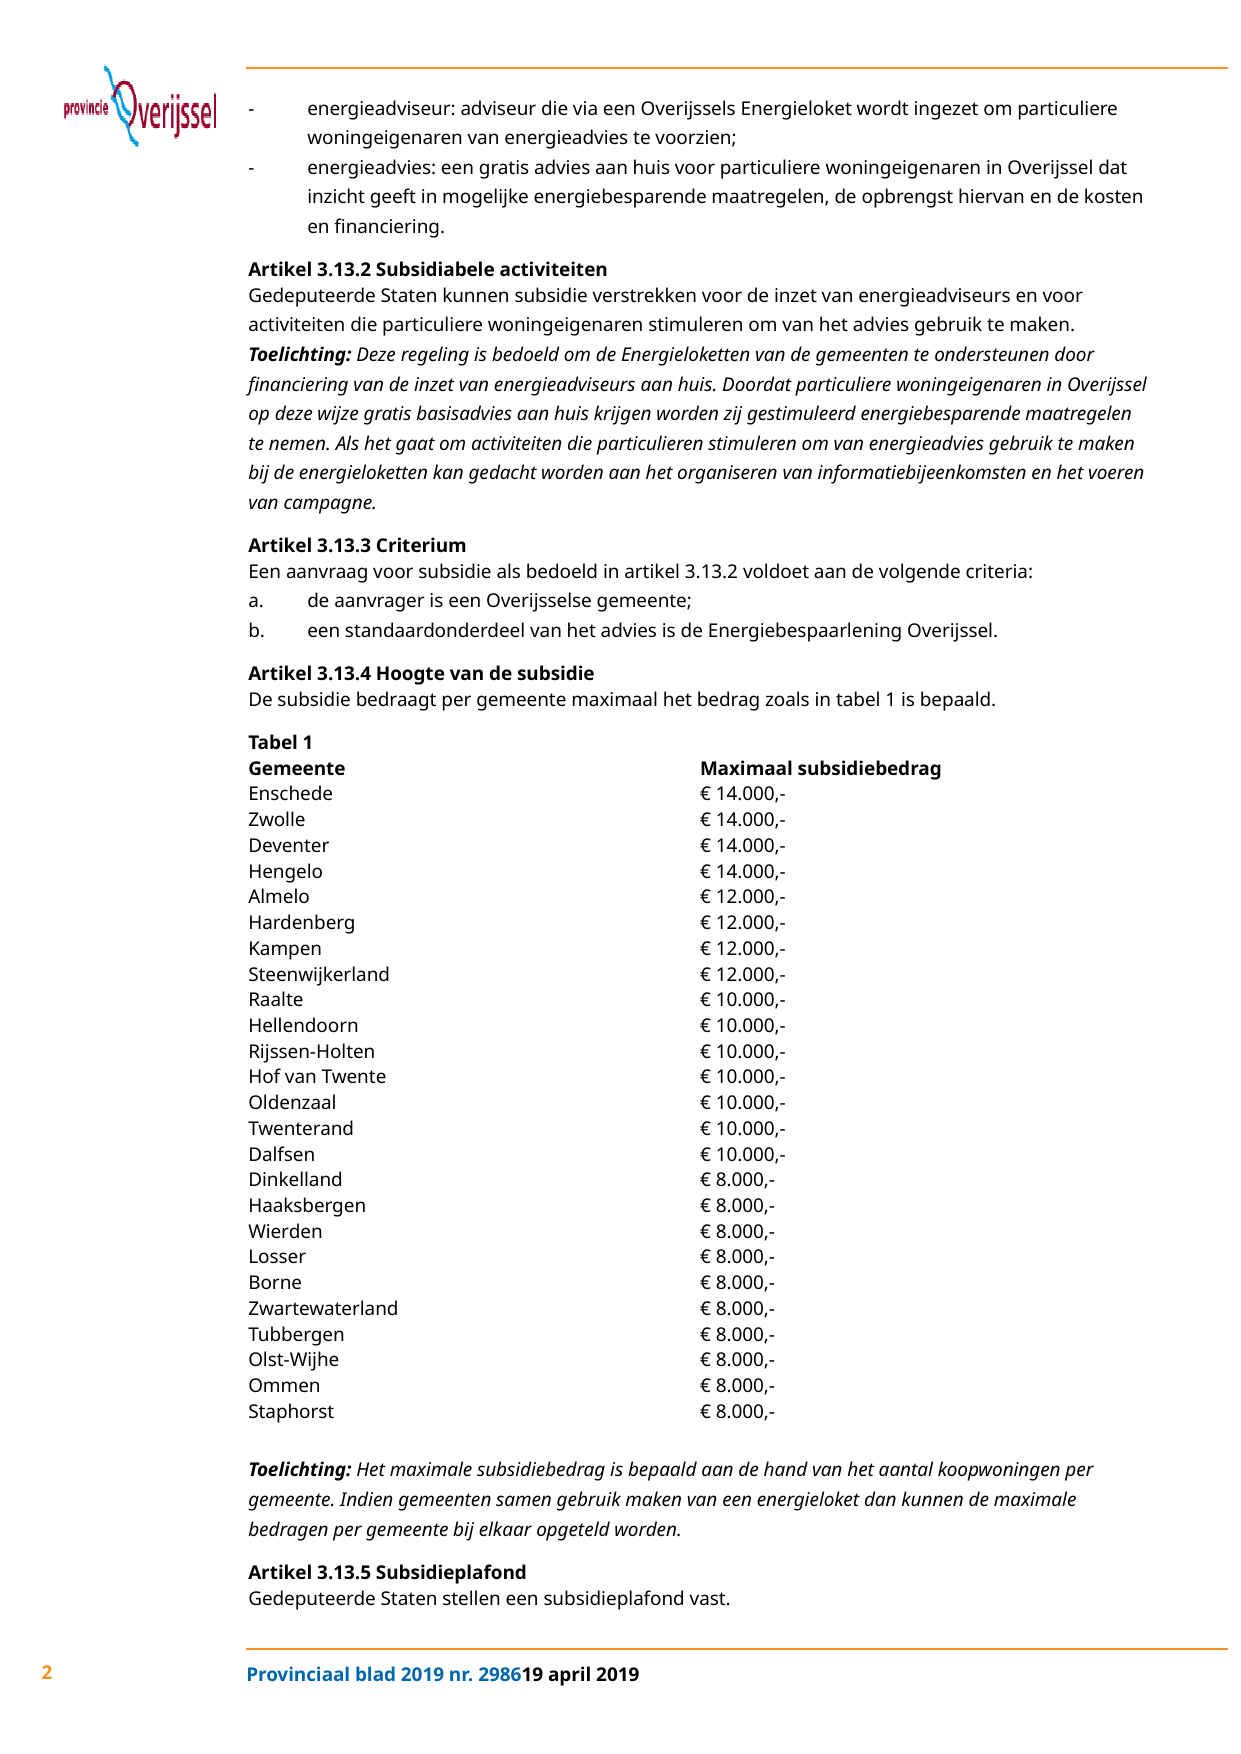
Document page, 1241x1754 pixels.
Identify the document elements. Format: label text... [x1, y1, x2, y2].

table_cell € 14.000,- [700, 781, 1152, 806]
table_cell Hof van Twente [248, 1064, 700, 1089]
table_cell Raalte [248, 986, 700, 1012]
text Toelichting: Deze regeling is bedoeld om de Energieloketten van de gemeenten te ondersteunen door financiering van de inzet van energieadviseurs aan huis. Doordat particuliere woningeigenaren in Overijssel op deze wijze gratis basisadvies aan huis krijgen worden zij gestimuleerd energiebesparende maatregelen te nemen. Als het gaat om activiteiten die particulieren stimuleren om van energieadvies gebruik te maken bij de energieloketten kan gedacht worden aan het organiseren van informatiebijeenkomsten en het voeren van campagne. [248, 341, 1152, 515]
table_cell € 8.000,- [700, 1244, 1152, 1269]
table_cell Losser [248, 1244, 700, 1269]
table_cell Olst-Wijhe [248, 1347, 700, 1372]
table_cell € 8.000,- [700, 1295, 1152, 1321]
table_cell € 12.000,- [700, 884, 1152, 909]
text Gedeputeerde Staten kunnen subsidie verstrekken voor de inzet van energieadviseurs en voor activiteiten die particuliere woningeigenaren stimuleren om van het advies gebruik te maken. [248, 282, 1152, 337]
list energieadvies: een gratis advies aan huis voor particuliere woningeigenaren in Overijssel dat inzicht geeft in mogelijke energiebesparende maatregelen, de opbrengst hiervan en de kosten en financiering. [248, 154, 1152, 239]
table_cell Tubbergen [248, 1321, 700, 1347]
table_cell € 10.000,- [700, 1038, 1152, 1064]
table_cell € 12.000,- [700, 935, 1152, 961]
text Artikel 3.13.2 Subsidiabele activiteiten [248, 256, 1152, 282]
table_cell Hardenberg [248, 909, 700, 935]
table_cell Staphorst [248, 1398, 700, 1424]
table_cell Haaksbergen [248, 1192, 700, 1218]
table_cell Almelo [248, 884, 700, 909]
list een standaardonderdeel van het advies is de Energiebespaarlening Overijssel. [248, 617, 1152, 643]
table_cell Twenterand [248, 1115, 700, 1141]
table_cell € 14.000,- [700, 832, 1152, 858]
text De subsidie bedraagt per gemeente maximaal het bedrag zoals in tabel 1 is bepaald. [248, 686, 1152, 712]
table_cell € 8.000,- [700, 1321, 1152, 1347]
text Tabel 1 [248, 729, 1152, 755]
table_cell Rijssen-Holten [248, 1038, 700, 1064]
text Een aanvraag voor subsidie als bedoeld in artikel 3.13.2 voldoet aan de volgende criteria: [248, 558, 1152, 584]
table_cell € 8.000,- [700, 1167, 1152, 1192]
table_cell Dalfsen [248, 1141, 700, 1167]
table_header Gemeente [248, 755, 700, 781]
table_cell € 14.000,- [700, 858, 1152, 883]
table_cell € 8.000,- [700, 1373, 1152, 1398]
list de aanvrager is een Overijsselse gemeente; [248, 587, 1152, 613]
table_cell € 8.000,- [700, 1218, 1152, 1244]
table_cell € 10.000,- [700, 1012, 1152, 1038]
table_cell € 10.000,- [700, 1064, 1152, 1089]
text Gedeputeerde Staten stellen een subsidieplafond vast. [248, 1585, 1152, 1610]
table_cell € 8.000,- [700, 1398, 1152, 1424]
table_cell Zwartewaterland [248, 1295, 700, 1321]
table_cell Wierden [248, 1218, 700, 1244]
table_cell Enschede [248, 781, 700, 806]
table_cell € 14.000,- [700, 806, 1152, 832]
text Toelichting: Het maximale subsidiebedrag is bepaald aan de hand van het aantal koopwoningen per gemeente. Indien gemeenten samen gebruik maken van een energieloket dan kunnen de maximale bedragen per gemeente bij elkaar opgeteld worden. [248, 1457, 1152, 1542]
list energieadviseur: adviseur die via een Overijssels Energieloket wordt ingezet om particuliere woningeigenaren van energieadvies te voorzien; [248, 95, 1152, 150]
text Artikel 3.13.4 Hoogte van de subsidie [248, 660, 1152, 686]
table_cell Deventer [248, 832, 700, 858]
table_cell Zwolle [248, 806, 700, 832]
table_cell € 10.000,- [700, 986, 1152, 1012]
picture [41, 47, 231, 172]
table_cell Dinkelland [248, 1167, 700, 1192]
table_cell € 10.000,- [700, 1089, 1152, 1115]
table_cell € 8.000,- [700, 1270, 1152, 1295]
table_cell Hellendoorn [248, 1012, 700, 1038]
table_cell Kampen [248, 935, 700, 961]
text Artikel 3.13.3 Criterium [248, 532, 1152, 558]
table_cell Borne [248, 1270, 700, 1295]
table_cell € 8.000,- [700, 1192, 1152, 1218]
table_cell € 8.000,- [700, 1347, 1152, 1372]
table_cell € 10.000,- [700, 1115, 1152, 1141]
text Artikel 3.13.5 Subsidieplafond [248, 1559, 1152, 1585]
table_cell Ommen [248, 1373, 700, 1398]
table_header Maximaal subsidiebedrag [700, 755, 1152, 781]
table_cell Steenwijkerland [248, 961, 700, 986]
table_cell Oldenzaal [248, 1089, 700, 1115]
table_cell € 12.000,- [700, 961, 1152, 986]
table_cell € 10.000,- [700, 1141, 1152, 1167]
table_cell Hengelo [248, 858, 700, 883]
table_cell € 12.000,- [700, 909, 1152, 935]
